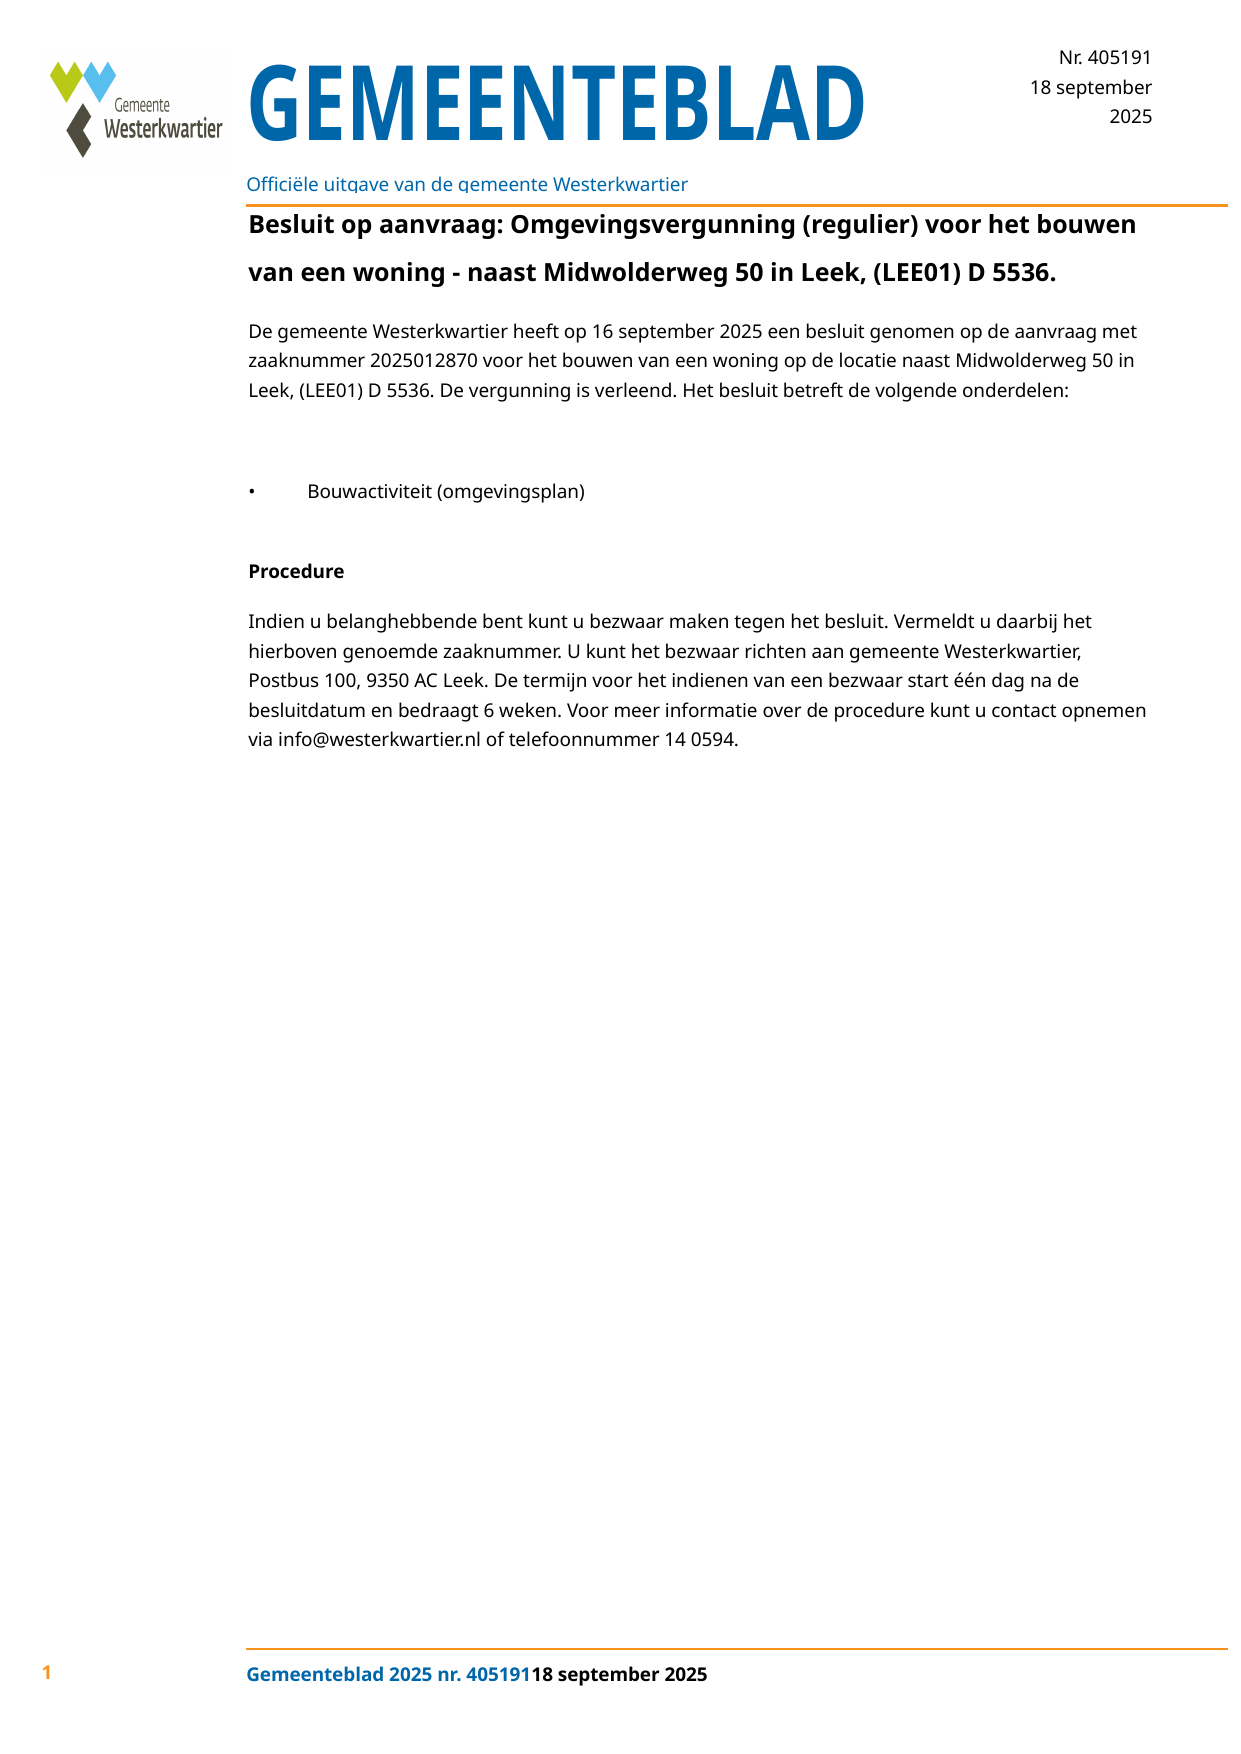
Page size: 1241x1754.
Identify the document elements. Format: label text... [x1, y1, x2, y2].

text De gemeente Westerkwartier heeft op 16 september 2025 een besluit genomen op de aanvraag met zaaknummer 2025012870 voor het bouwen van een woning op de locatie naast Midwolderweg 50 in Leek, (LEE01) D 5536. De vergunning is verleend. Het besluit betreft de volgende onderdelen: [248, 318, 1152, 403]
list Bouwactiviteit (omgevingsplan) [248, 478, 1152, 504]
picture [41, 47, 231, 172]
text Besluit op aanvraag: Omgevingsvergunning (regulier) voor het bouwen van een woning - naast Midwolderweg 50 in Leek, (LEE01) D 5536. [248, 207, 1152, 288]
text Indien u belanghebbende bent kunt u bezwaar maken tegen het besluit. Vermeldt u daarbij het hierboven genoemde zaaknummer. U kunt het bezwaar richten aan gemeente Westerkwartier, Postbus 100, 9350 AC Leek. De termijn voor het indienen van een bezwaar start één dag na de besluitdatum en bedraagt 6 weken. Voor meer informatie over de procedure kunt u contact opnemen via info@westerkwartier.nl of telefoonnummer 14 0594. [248, 608, 1152, 752]
text Procedure [248, 558, 1152, 584]
